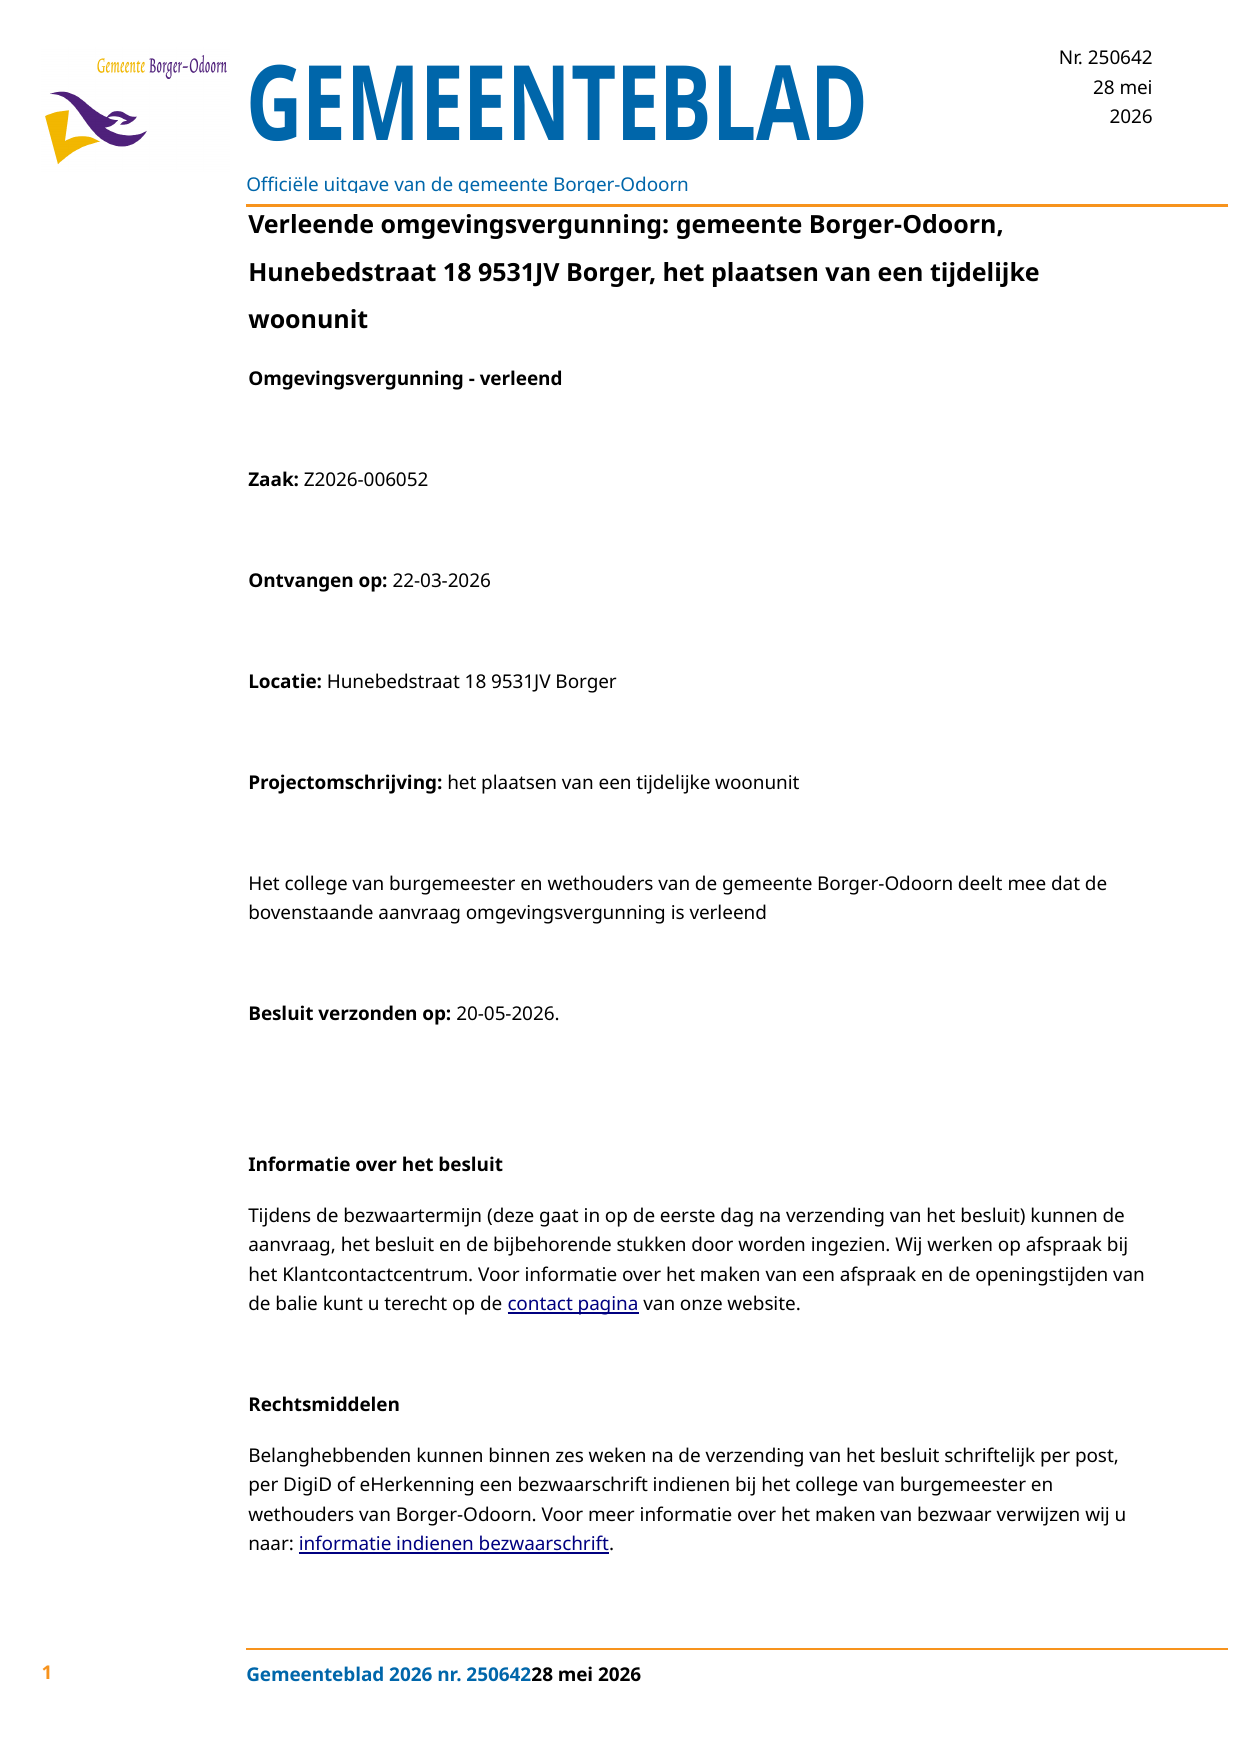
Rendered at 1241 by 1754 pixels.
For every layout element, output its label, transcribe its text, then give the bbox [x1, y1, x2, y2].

text Ontvangen op: 22-03-2026 [248, 567, 1152, 593]
text Locatie: Hunebedstraat 18 9531JV Borger [248, 668, 1152, 694]
text Belanghebbenden kunnen binnen zes weken na de verzending van het besluit schriftelijk per post, per DigiD of eHerkenning een bezwaarschrift indienen bij het college van burgemeester en wethouders van Borger-Odoorn. Voor meer informatie over het maken van bezwaar verwijzen wij u naar: informatie indienen bezwaarschrift. [248, 1442, 1152, 1556]
text Zaak: Z2026-006052 [248, 466, 1152, 492]
text Projectomschrijving: het plaatsen van een tijdelijke woonunit [248, 769, 1152, 794]
text Het college van burgemeester en wethouders van de gemeente Borger-Odoorn deelt mee dat de bovenstaande aanvraag omgevingsvergunning is verleend [248, 870, 1152, 925]
text Verleende omgevingsvergunning: gemeente Borger-Odoorn, Hunebedstraat 18 9531JV Borger, het plaatsen van een tijdelijke woonunit [248, 207, 1152, 336]
text Informatie over het besluit [248, 1151, 1152, 1177]
text Rechtsmiddelen [248, 1391, 1152, 1417]
picture [41, 47, 231, 172]
text Omgevingsvergunning - verleend [248, 366, 1152, 391]
text Besluit verzonden op: 20-05-2026. [248, 1000, 1152, 1026]
text Tijdens de bezwaartermijn (deze gaat in op de eerste dag na verzending van het besluit) kunnen de aanvraag, het besluit en de bijbehorende stukken door worden ingezien. Wij werken op afspraak bij het Klantcontactcentrum. Voor informatie over het maken van een afspraak en de openingstijden van de balie kunt u terecht op de contact pagina van onze website. [248, 1202, 1152, 1316]
